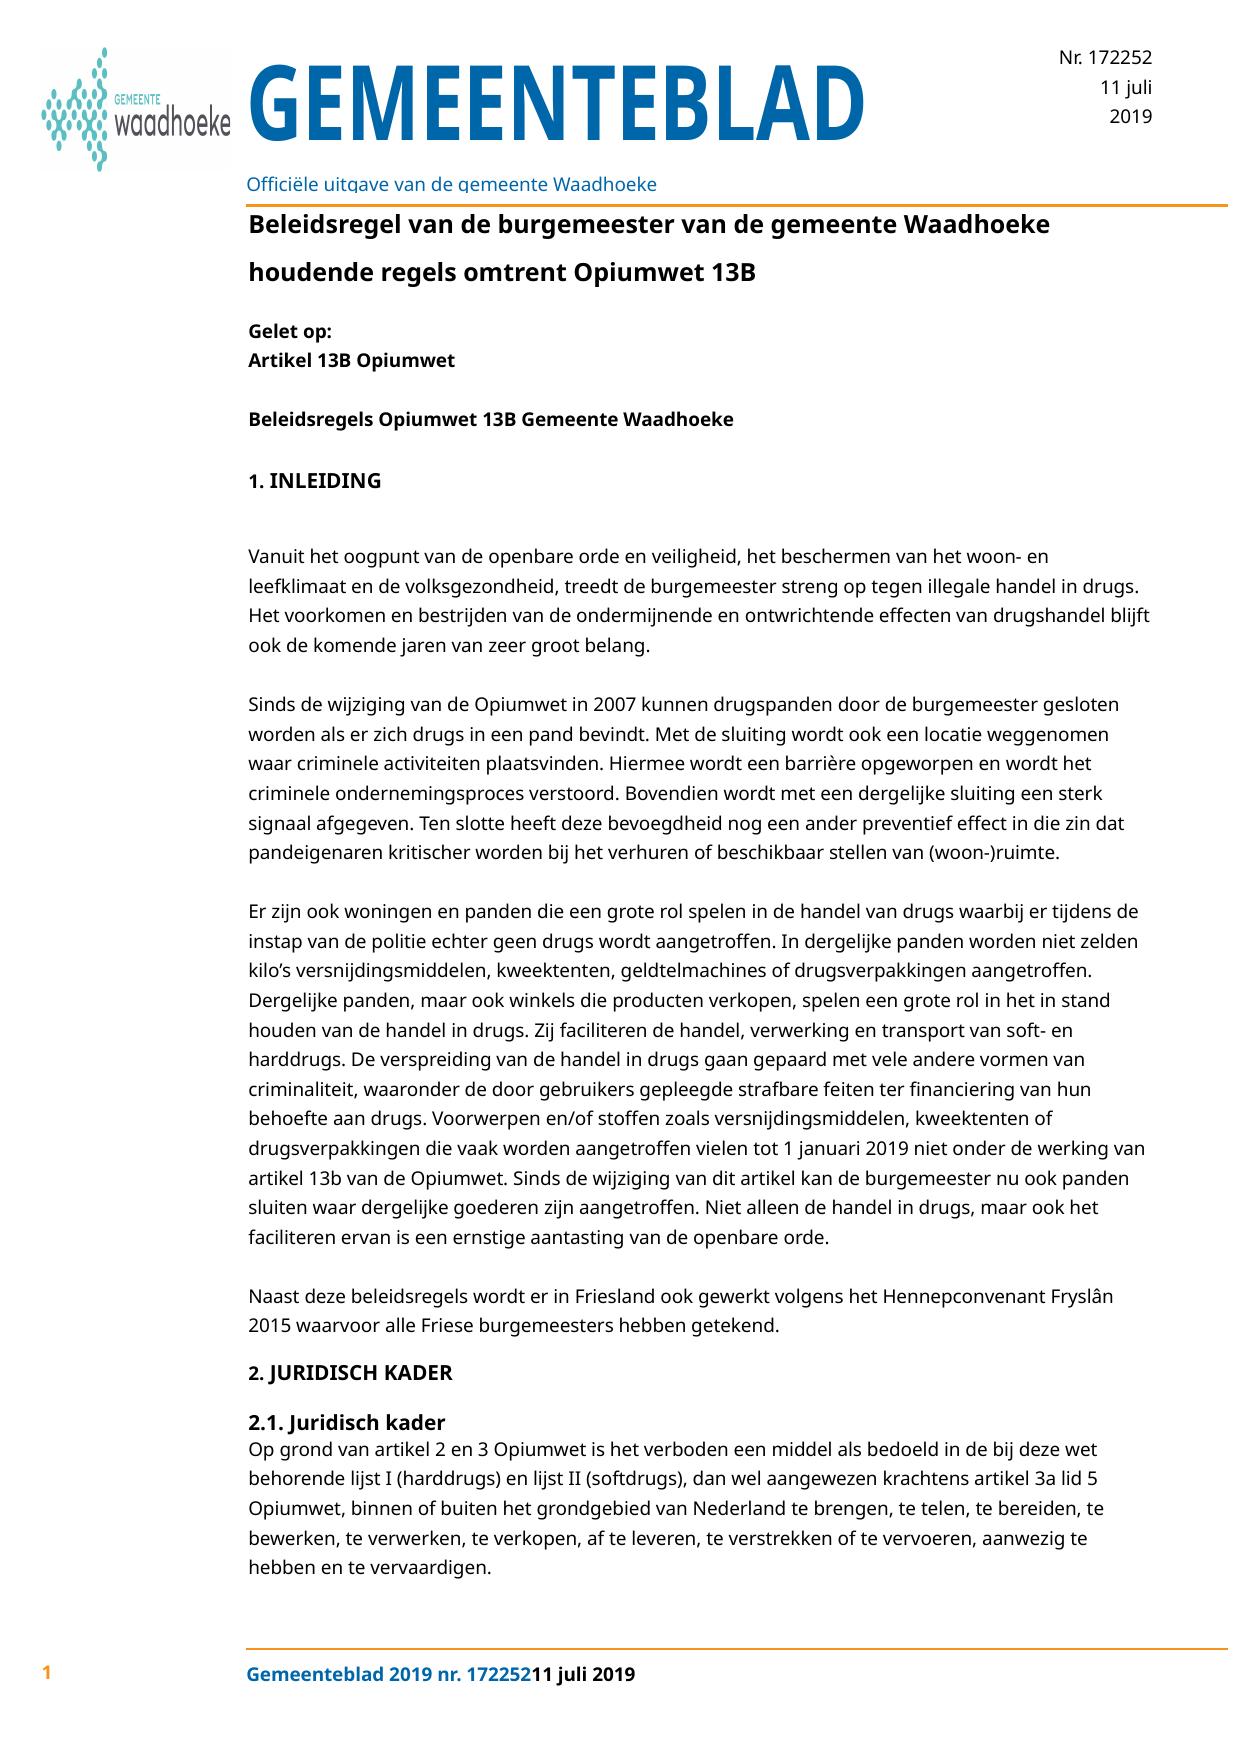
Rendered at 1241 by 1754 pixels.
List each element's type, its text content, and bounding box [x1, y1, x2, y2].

text Gelet op: [248, 318, 1152, 344]
text Sinds de wijziging van de Opiumwet in 2007 kunnen drugspanden door de burgemeester gesloten worden als er zich drugs in een pand bevindt. Met de sluiting wordt ook een locatie weggenomen waar criminele activiteiten plaatsvinden. Hiermee wordt een barrière opgeworpen en wordt het criminele ondernemingsproces verstoord. Bovendien wordt met een dergelijke sluiting een sterk signaal afgegeven. Ten slotte heeft deze bevoegdheid nog een ander preventief effect in die zin dat pandeigenaren kritischer worden bij het verhuren of beschikbaar stellen van (woon-)ruimte. [248, 691, 1152, 865]
picture [41, 47, 231, 172]
text Vanuit het oogpunt van de openbare orde en veiligheid, het beschermen van het woon- en leefklimaat en de volksgezondheid, treedt de burgemeester streng op tegen illegale handel in drugs. Het voorkomen en bestrijden van de ondermijnende en ontwrichtende effecten van drugshandel blijft ook de komende jaren van zeer groot belang. [248, 543, 1152, 658]
text Naast deze beleidsregels wordt er in Friesland ook gewerkt volgens het Hennepconvenant Fryslân 2015 waarvoor alle Friese burgemeesters hebben getekend. [248, 1283, 1152, 1338]
text 2. JURIDISCH KADER [248, 1358, 1152, 1387]
text Er zijn ook woningen en panden die een grote rol spelen in de handel van drugs waarbij er tijdens de instap van de politie echter geen drugs wordt aangetroffen. In dergelijke panden worden niet zelden kilo’s versnijdingsmiddelen, kweektenten, geldtelmachines of drugsverpakkingen aangetroffen. Dergelijke panden, maar ook winkels die producten verkopen, spelen een grote rol in het in stand houden van de handel in drugs. Zij faciliteren de handel, verwerking en transport van soft- en harddrugs. De verspreiding van de handel in drugs gaan gepaard met vele andere vormen van criminaliteit, waaronder de door gebruikers gepleegde strafbare feiten ter financiering van hun behoefte aan drugs. Voorwerpen en/of stoffen zoals versnijdingsmiddelen, kweektenten of drugsverpakkingen die vaak worden aangetroffen vielen tot 1 januari 2019 niet onder de werking van artikel 13b van de Opiumwet. Sinds de wijziging van dit artikel kan de burgemeester nu ook panden sluiten waar dergelijke goederen zijn aangetroffen. Niet alleen de handel in drugs, maar ook het faciliteren ervan is een ernstige aantasting van de openbare orde. [248, 898, 1152, 1250]
text 2.1. Juridisch kader [248, 1408, 1152, 1436]
text 1. INLEIDING [248, 466, 1152, 494]
text Beleidsregel van de burgemeester van de gemeente Waadhoeke houdende regels omtrent Opiumwet 13B [248, 207, 1152, 288]
text Op grond van artikel 2 en 3 Opiumwet is het verboden een middel als bedoeld in de bij deze wet behorende lijst I (harddrugs) en lijst II (softdrugs), dan wel aangewezen krachtens artikel 3a lid 5 Opiumwet, binnen of buiten het grondgebied van Nederland te brengen, te telen, te bereiden, te bewerken, te verwerken, te verkopen, af te leveren, te verstrekken of te vervoeren, aanwezig te hebben en te vervaardigen. [248, 1436, 1152, 1580]
text Beleidsregels Opiumwet 13B Gemeente Waadhoeke [248, 407, 1152, 432]
text Artikel 13B Opiumwet [248, 347, 1152, 373]
